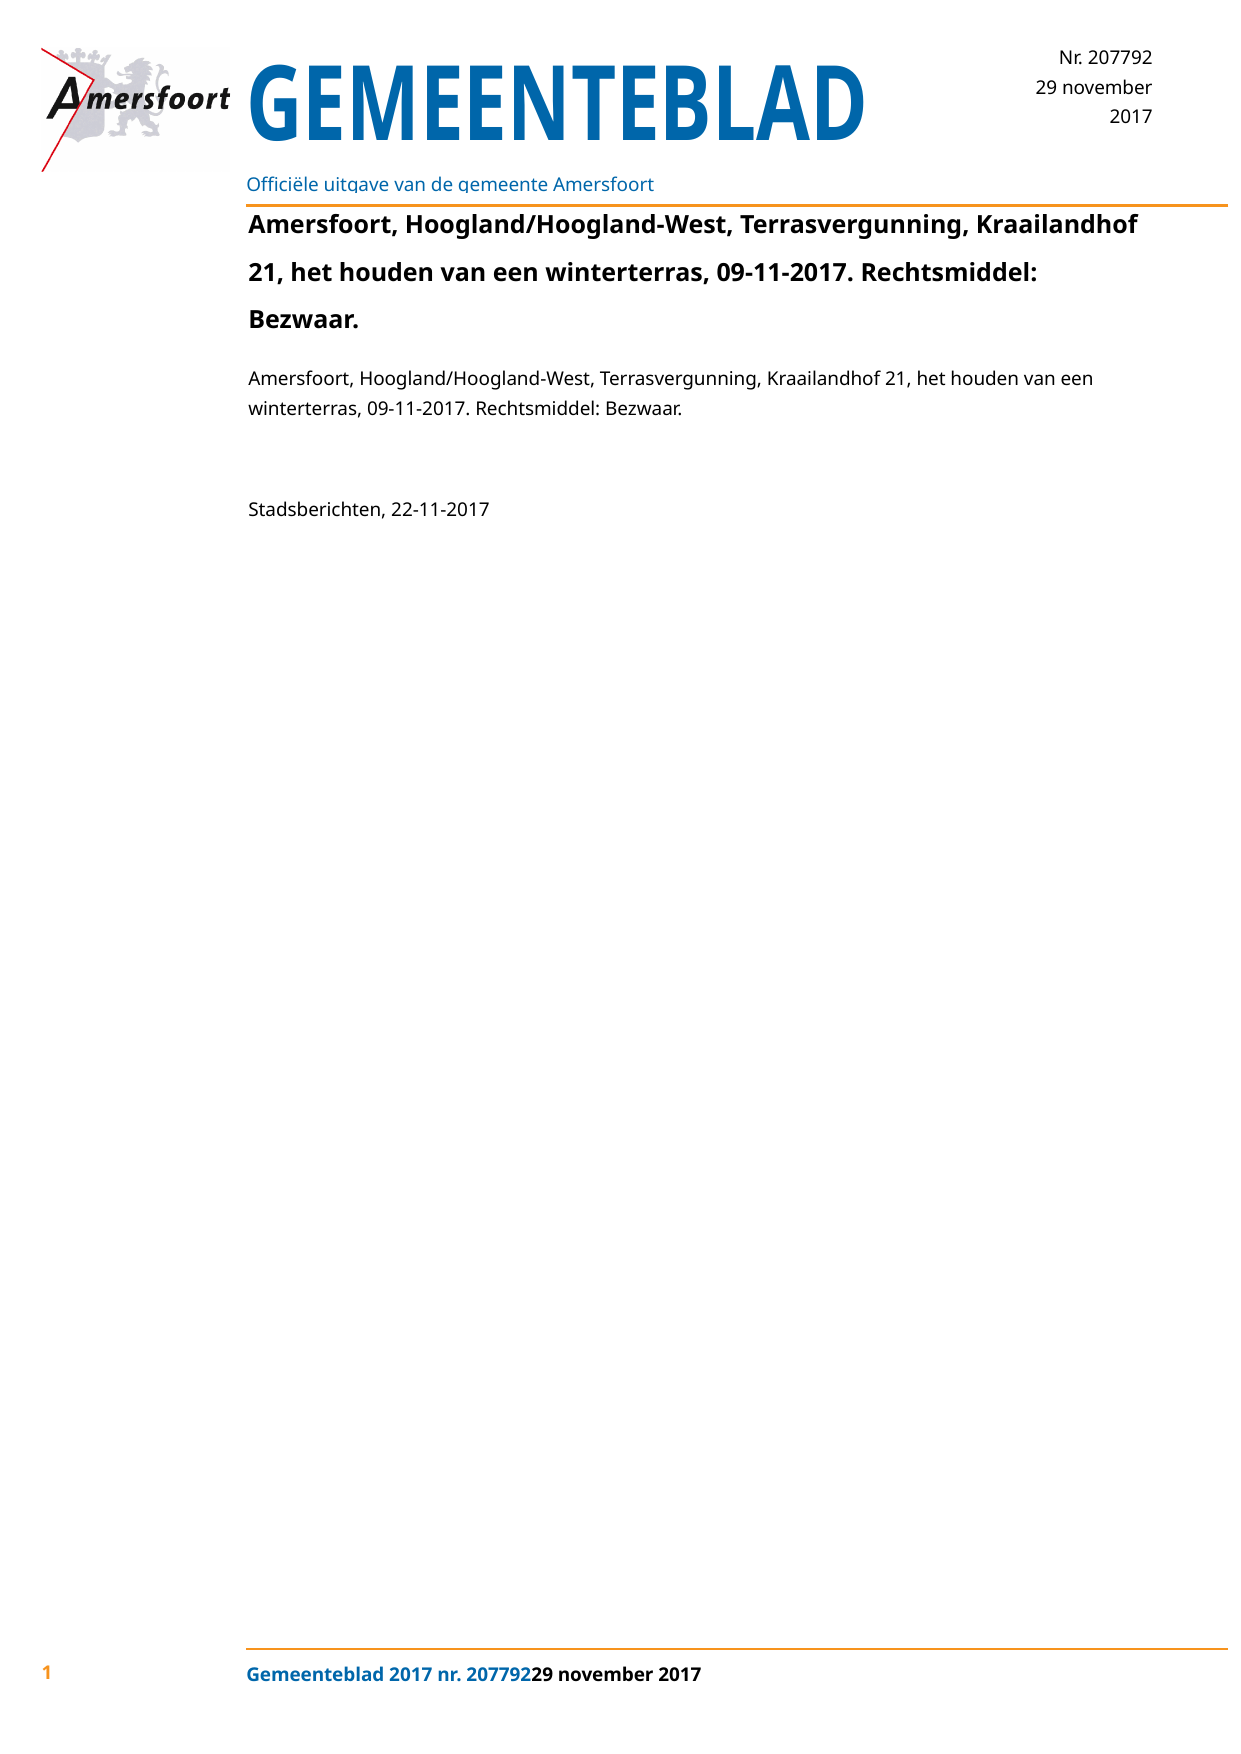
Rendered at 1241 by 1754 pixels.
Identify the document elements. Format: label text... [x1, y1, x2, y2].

picture [41, 47, 231, 172]
text Amersfoort, Hoogland/Hoogland-West, Terrasvergunning, Kraailandhof 21, het houden van een winterterras, 09-11-2017. Rechtsmiddel: Bezwaar. [248, 207, 1152, 336]
text Amersfoort, Hoogland/Hoogland-West, Terrasvergunning, Kraailandhof 21, het houden van een winterterras, 09-11-2017. Rechtsmiddel: Bezwaar. [248, 366, 1152, 421]
text Stadsberichten, 22-11-2017 [248, 496, 1152, 522]
